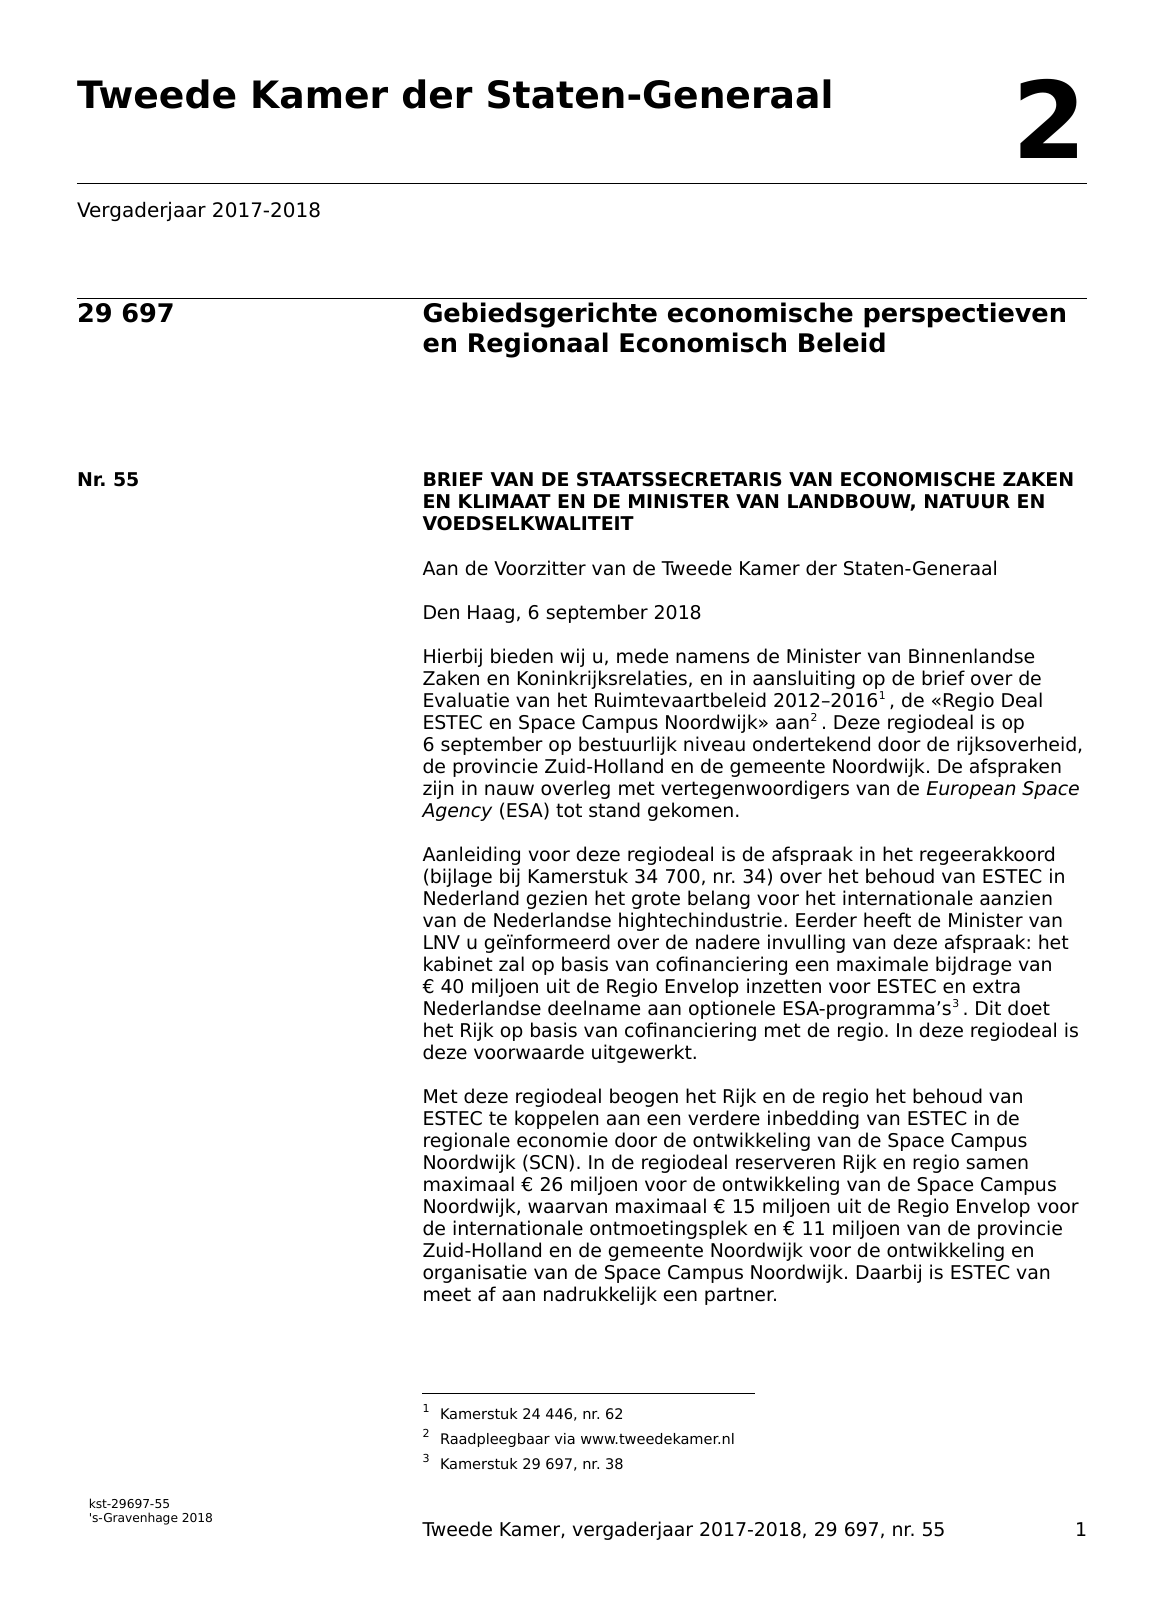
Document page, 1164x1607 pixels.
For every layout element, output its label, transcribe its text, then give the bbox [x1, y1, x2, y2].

text Met deze regiodeal beogen het Rijk en de regio het behoud van ESTEC te koppelen aan een verdere inbedding van ESTEC in de regionale economie door de ontwikkeling van de Space Campus Noordwijk (SCN). In de regiodeal reserveren Rijk en regio samen maximaal € 26 miljoen voor de ontwikkeling van de Space Campus Noordwijk, waarvan maximaal € 15 miljoen uit de Regio Envelop voor de internationale ontmoetingsplek en € 11 miljoen van de provincie Zuid-Holland en de gemeente Noordwijk voor de ontwikkeling en organisatie van de Space Campus Noordwijk. Daarbij is ESTEC van meet af aan nadrukkelijk een partner. [422, 1086, 1087, 1306]
subtitle Nr. 55 BRIEF VAN DE STAATSSECRETARIS VAN ECONOMISCHE ZAKEN EN KLIMAAT EN DE MINISTER VAN LANDBOUW, NATUUR EN VOEDSELKWALITEIT [77, 469, 1087, 535]
text Kamerstuk 24 446, nr. 62 [422, 1402, 1087, 1424]
text 's-Gravenhage 2018 [88, 1511, 323, 1525]
text Hierbij bieden wij u, mede namens de Minister van Binnenlandse Zaken en Koninkrijksrelaties, en in aansluiting op de brief over de Evaluatie van het Ruimtevaartbeleid 2012–2016, de «Regio Deal ESTEC en Space Campus Noordwijk» aan. Deze regiodeal is op 6 september op bestuurlijk niveau ondertekend door de rijksoverheid, de provincie Zuid-Holland en de gemeente Noordwijk. De afspraken zijn in nauw overleg met vertegenwoordigers van de European Space Agency (ESA) tot stand gekomen. [422, 646, 1087, 822]
text kst-29697-55 [88, 1497, 323, 1511]
table_cell Vergaderjaar 2017-2018 [77, 184, 1087, 298]
table_header 2 [886, 59, 1087, 183]
table_header Tweede Kamer der Staten-Generaal [77, 59, 886, 183]
text Den Haag, 6 september 2018 [422, 602, 1087, 624]
text Aanleiding voor deze regiodeal is de afspraak in het regeerakkoord (bijlage bij Kamerstuk 34 700, nr. 34) over het behoud van ESTEC in Nederland gezien het grote belang voor het internationale aanzien van de Nederlandse hightechindustrie. Eerder heeft de Minister van LNV u geïnformeerd over de nadere invulling van deze afspraak: het kabinet zal op basis van cofinanciering een maximale bijdrage van € 40 miljoen uit de Regio Envelop inzetten voor ESTEC en extra Nederlandse deelname aan optionele ESA-programma’s. Dit doet het Rijk op basis van cofinanciering met de regio. In deze regiodeal is deze voorwaarde uitgewerkt. [422, 844, 1087, 1064]
text Kamerstuk 29 697, nr. 38 [422, 1452, 1087, 1474]
subtitle 29 697 Gebiedsgerichte economische perspectieven en Regionaal Economisch Beleid [77, 299, 1087, 358]
text Aan de Voorzitter van de Tweede Kamer der Staten-Generaal [422, 557, 1087, 579]
text Raadpleegbaar via www.tweedekamer.nl [422, 1427, 1087, 1449]
